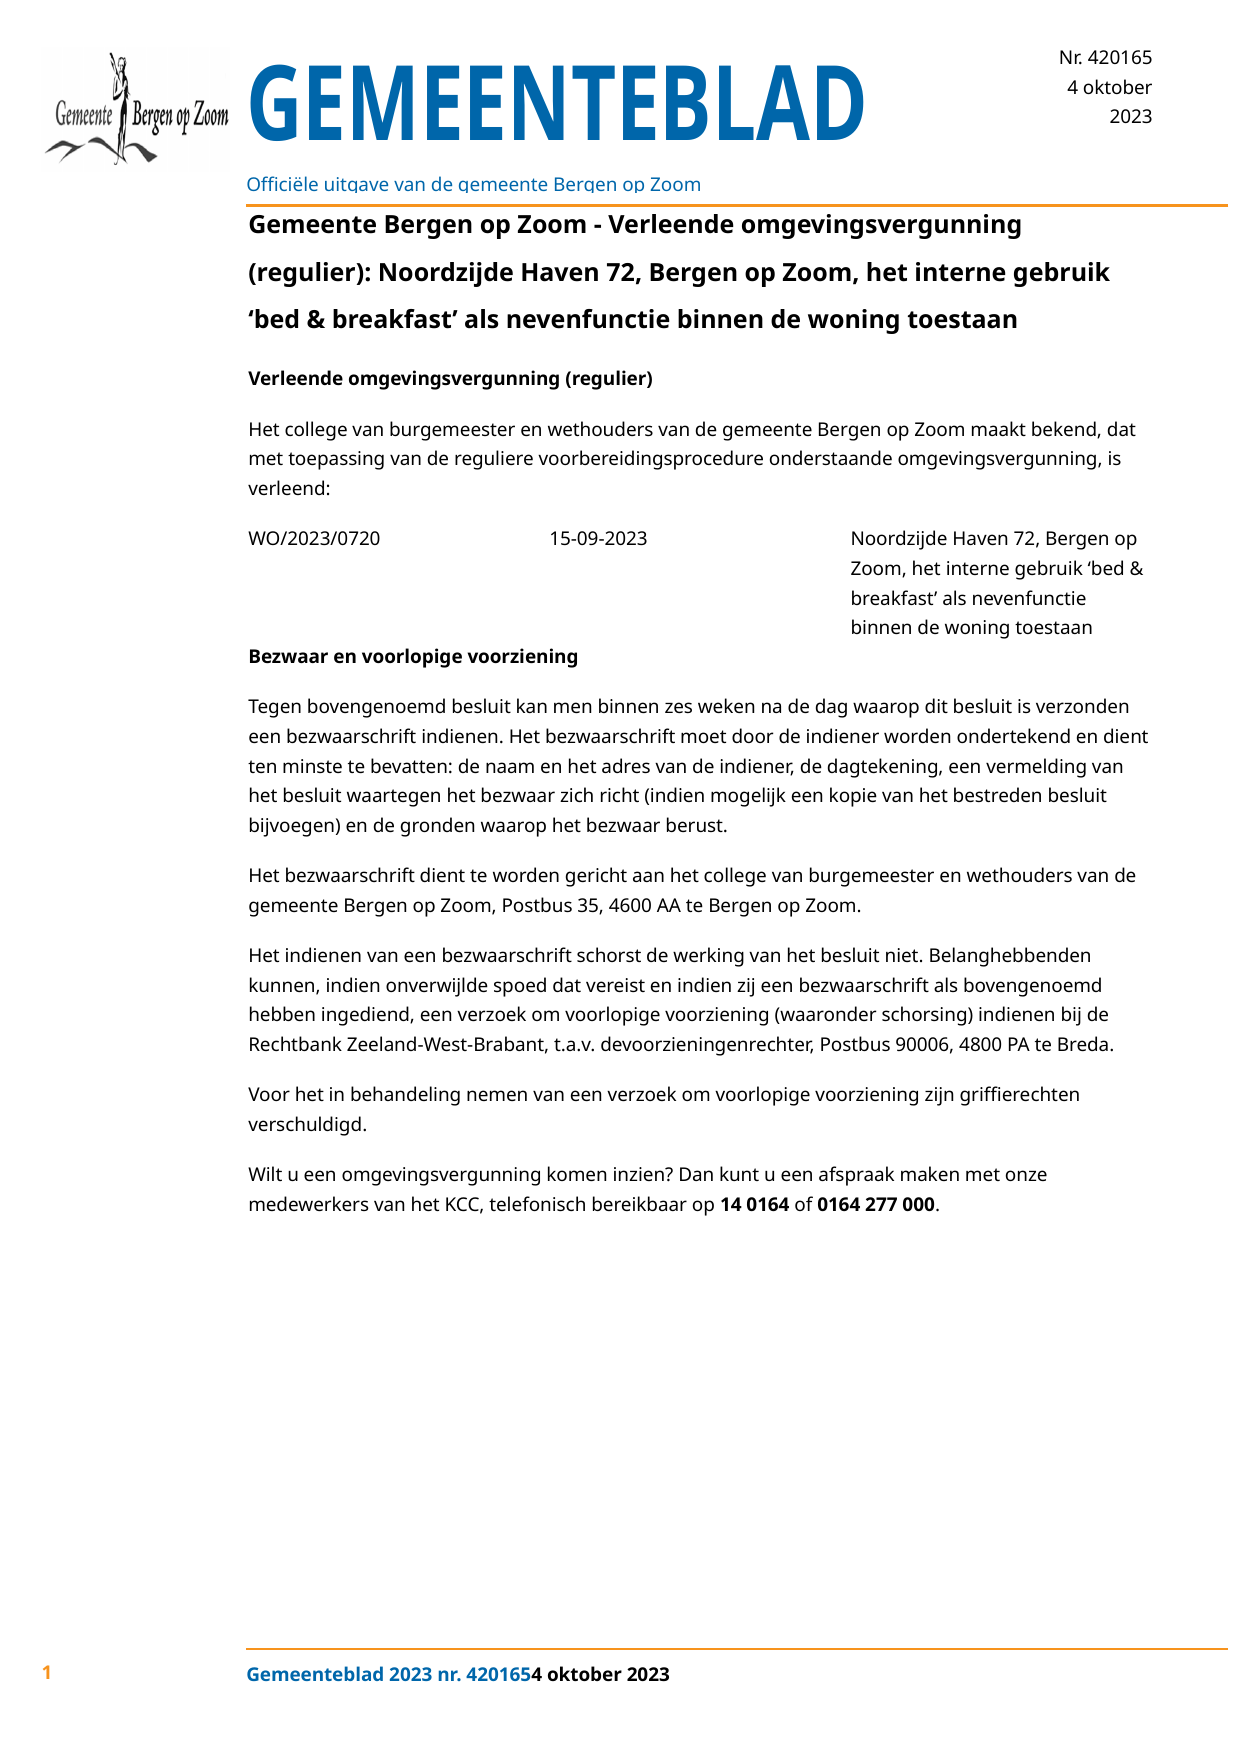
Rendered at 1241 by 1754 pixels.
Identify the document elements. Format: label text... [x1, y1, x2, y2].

table_header 15-09-2023 [549, 526, 850, 640]
text Gemeente Bergen op Zoom - Verleende omgevingsvergunning (regulier): Noordzijde Haven 72, Bergen op Zoom, het interne gebruik ‘bed & breakfast’ als nevenfunctie binnen de woning toestaan [248, 207, 1152, 336]
table_header WO/2023/0720 [248, 526, 549, 640]
table_header Noordzijde Haven 72, Bergen op Zoom, het interne gebruik ‘bed & breakfast’ als nevenfunctie binnen de woning toestaan [850, 526, 1152, 640]
text Voor het in behandeling nemen van een verzoek om voorlopige voorziening zijn griffierechten verschuldigd. [248, 1082, 1152, 1137]
text Het indienen van een bezwaarschrift schorst de werking van het besluit niet. Belanghebbenden kunnen, indien onverwijlde spoed dat vereist en indien zij een bezwaarschrift als bovengenoemd hebben ingediend, een verzoek om voorlopige voorziening (waaronder schorsing) indienen bij de Rechtbank Zeeland-West-Brabant, t.a.v. devoorzieningenrechter, Postbus 90006, 4800 PA te Breda. [248, 942, 1152, 1057]
text Het bezwaarschrift dient te worden gericht aan het college van burgemeester en wethouders van de gemeente Bergen op Zoom, Postbus 35, 4600 AA te Bergen op Zoom. [248, 862, 1152, 918]
text Wilt u een omgevingsvergunning komen inzien? Dan kunt u een afspraak maken met onze medewerkers van het KCC, telefonisch bereikbaar op 14 0164 of 0164 277 000. [248, 1162, 1152, 1217]
picture [41, 47, 231, 172]
text Bezwaar en voorlopige voorziening [248, 643, 1152, 669]
text Tegen bovengenoemd besluit kan men binnen zes weken na de dag waarop dit besluit is verzonden een bezwaarschrift indienen. Het bezwaarschrift moet door de indiener worden ondertekend en dient ten minste te bevatten: de naam en het adres van de indiener, de dagtekening, een vermelding van het besluit waartegen het bezwaar zich richt (indien mogelijk een kopie van het bestreden besluit bijvoegen) en de gronden waarop het bezwaar berust. [248, 694, 1152, 838]
text Verleende omgevingsvergunning (regulier) [248, 366, 1152, 391]
text Het college van burgemeester en wethouders van de gemeente Bergen op Zoom maakt bekend, dat met toepassing van de reguliere voorbereidingsprocedure onderstaande omgevingsvergunning, is verleend: [248, 416, 1152, 501]
